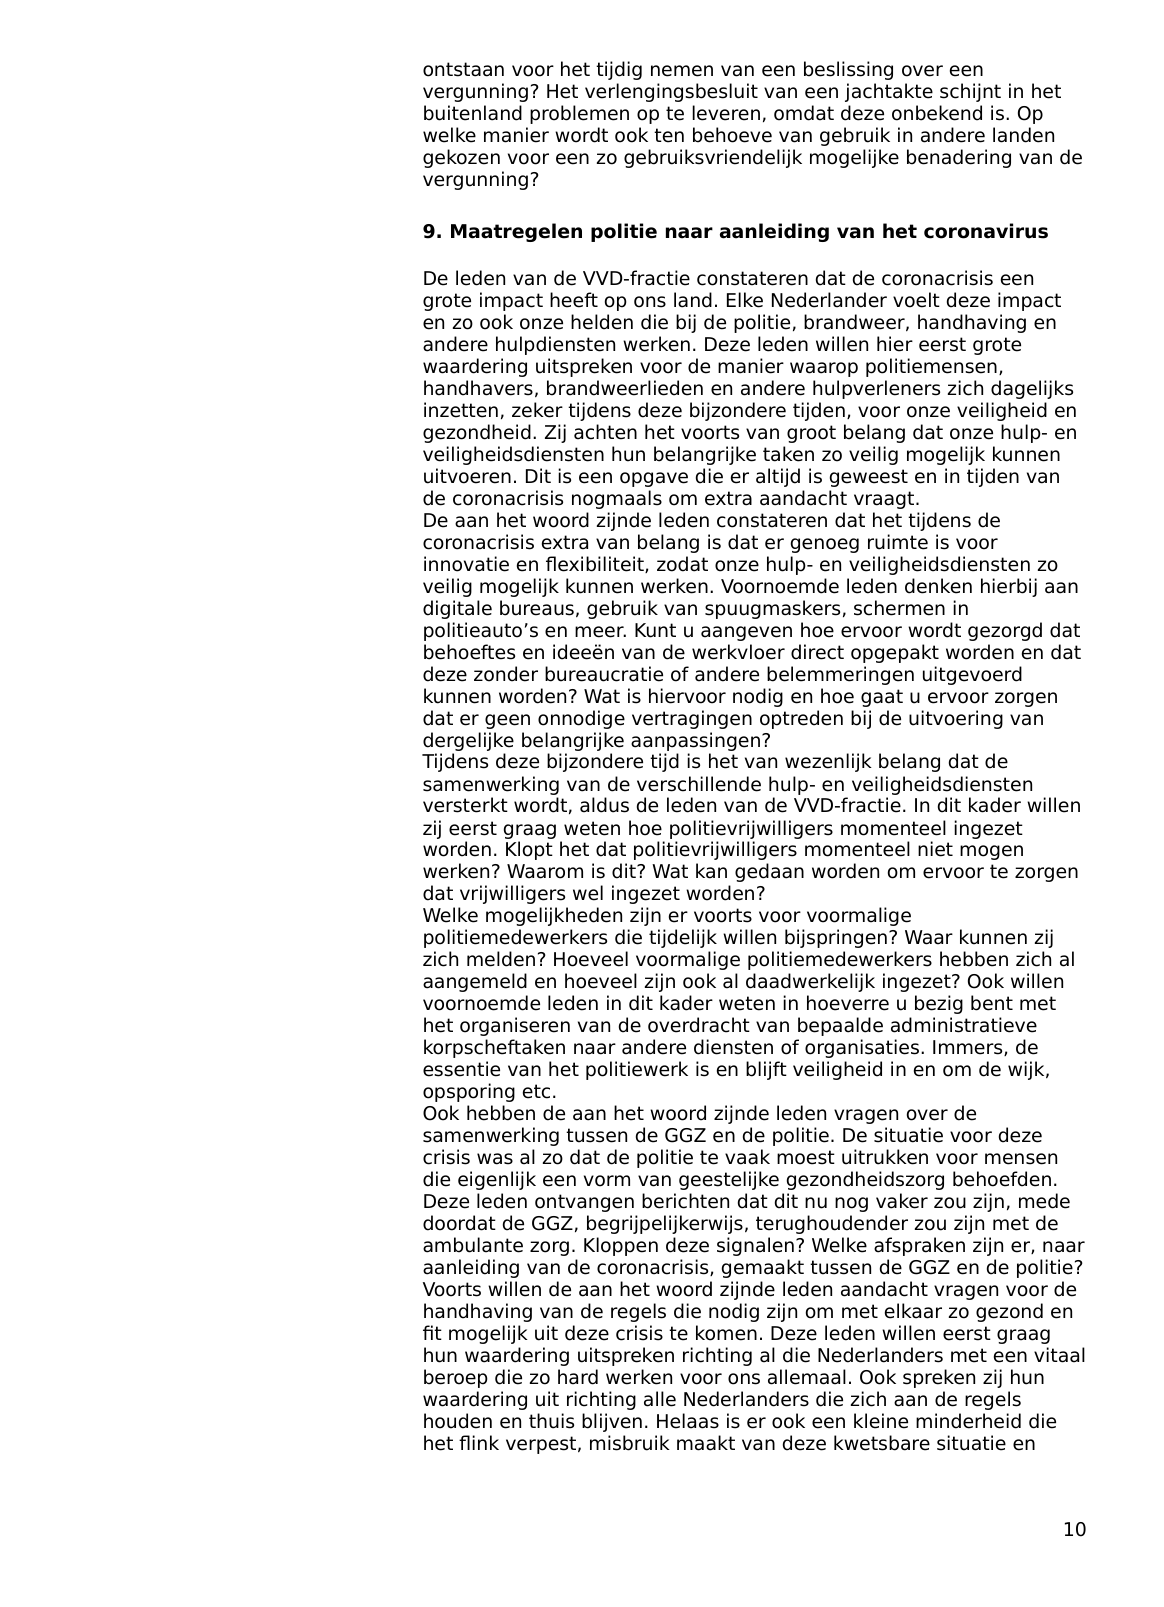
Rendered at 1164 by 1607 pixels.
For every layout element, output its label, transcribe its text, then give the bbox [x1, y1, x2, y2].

text Ook hebben de aan het woord zijnde leden vragen over de samenwerking tussen de GGZ en de politie. De situatie voor deze crisis was al zo dat de politie te vaak moest uitrukken voor mensen die eigenlijk een vorm van geestelijke gezondheidszorg behoefden. Deze leden ontvangen berichten dat dit nu nog vaker zou zijn, mede doordat de GGZ, begrijpelijkerwijs, terughoudender zou zijn met de ambulante zorg. Kloppen deze signalen? Welke afspraken zijn er, naar aanleiding van de coronacrisis, gemaakt tussen de GGZ en de politie? [422, 1103, 1087, 1279]
text De aan het woord zijnde leden constateren dat het tijdens de coronacrisis extra van belang is dat er genoeg ruimte is voor innovatie en flexibiliteit, zodat onze hulp- en veiligheidsdiensten zo veilig mogelijk kunnen werken. Voornoemde leden denken hierbij aan digitale bureaus, gebruik van spuugmaskers, schermen in politieauto’s en meer. Kunt u aangeven hoe ervoor wordt gezorgd dat behoeftes en ideeën van de werkvloer direct opgepakt worden en dat deze zonder bureaucratie of andere belemmeringen uitgevoerd kunnen worden? Wat is hiervoor nodig en hoe gaat u ervoor zorgen dat er geen onnodige vertragingen optreden bij de uitvoering van dergelijke belangrijke aanpassingen? [422, 510, 1087, 751]
text Tijdens deze bijzondere tijd is het van wezenlijk belang dat de samenwerking van de verschillende hulp- en veiligheidsdiensten versterkt wordt, aldus de leden van de VVD-fractie. In dit kader willen zij eerst graag weten hoe politievrijwilligers momenteel ingezet worden. Klopt het dat politievrijwilligers momenteel niet mogen werken? Waarom is dit? Wat kan gedaan worden om ervoor te zorgen dat vrijwilligers wel ingezet worden? [422, 751, 1087, 905]
text De leden van de VVD-fractie constateren dat de coronacrisis een grote impact heeft op ons land. Elke Nederlander voelt deze impact en zo ook onze helden die bij de politie, brandweer, handhaving en andere hulpdiensten werken. Deze leden willen hier eerst grote waardering uitspreken voor de manier waarop politiemensen, handhavers, brandweerlieden en andere hulpverleners zich dagelijks inzetten, zeker tijdens deze bijzondere tijden, voor onze veiligheid en gezondheid. Zij achten het voorts van groot belang dat onze hulp- en veiligheidsdiensten hun belangrijke taken zo veilig mogelijk kunnen uitvoeren. Dit is een opgave die er altijd is geweest en in tijden van de coronacrisis nogmaals om extra aandacht vraagt. [422, 268, 1087, 510]
text ontstaan voor het tijdig nemen van een beslissing over een vergunning? Het verlengingsbesluit van een jachtakte schijnt in het buitenland problemen op te leveren, omdat deze onbekend is. Op welke manier wordt ook ten behoeve van gebruik in andere landen gekozen voor een zo gebruiksvriendelijk mogelijke benadering van de vergunning? [422, 59, 1087, 191]
text Voorts willen de aan het woord zijnde leden aandacht vragen voor de handhaving van de regels die nodig zijn om met elkaar zo gezond en fit mogelijk uit deze crisis te komen. Deze leden willen eerst graag hun waardering uitspreken richting al die Nederlanders met een vitaal beroep die zo hard werken voor ons allemaal. Ook spreken zij hun waardering uit richting alle Nederlanders die zich aan de regels houden en thuis blijven. Helaas is er ook een kleine minderheid die het flink verpest, misbruik maakt van deze kwetsbare situatie en [422, 1279, 1087, 1455]
text Welke mogelijkheden zijn er voorts voor voormalige politiemedewerkers die tijdelijk willen bijspringen? Waar kunnen zij zich melden? Hoeveel voormalige politiemedewerkers hebben zich al aangemeld en hoeveel zijn ook al daadwerkelijk ingezet? Ook willen voornoemde leden in dit kader weten in hoeverre u bezig bent met het organiseren van de overdracht van bepaalde administratieve korpscheftaken naar andere diensten of organisaties. Immers, de essentie van het politiewerk is en blijft veiligheid in en om de wijk, opsporing etc. [422, 905, 1087, 1103]
subtitle 9. Maatregelen politie naar aanleiding van het coronavirus [422, 221, 1087, 243]
